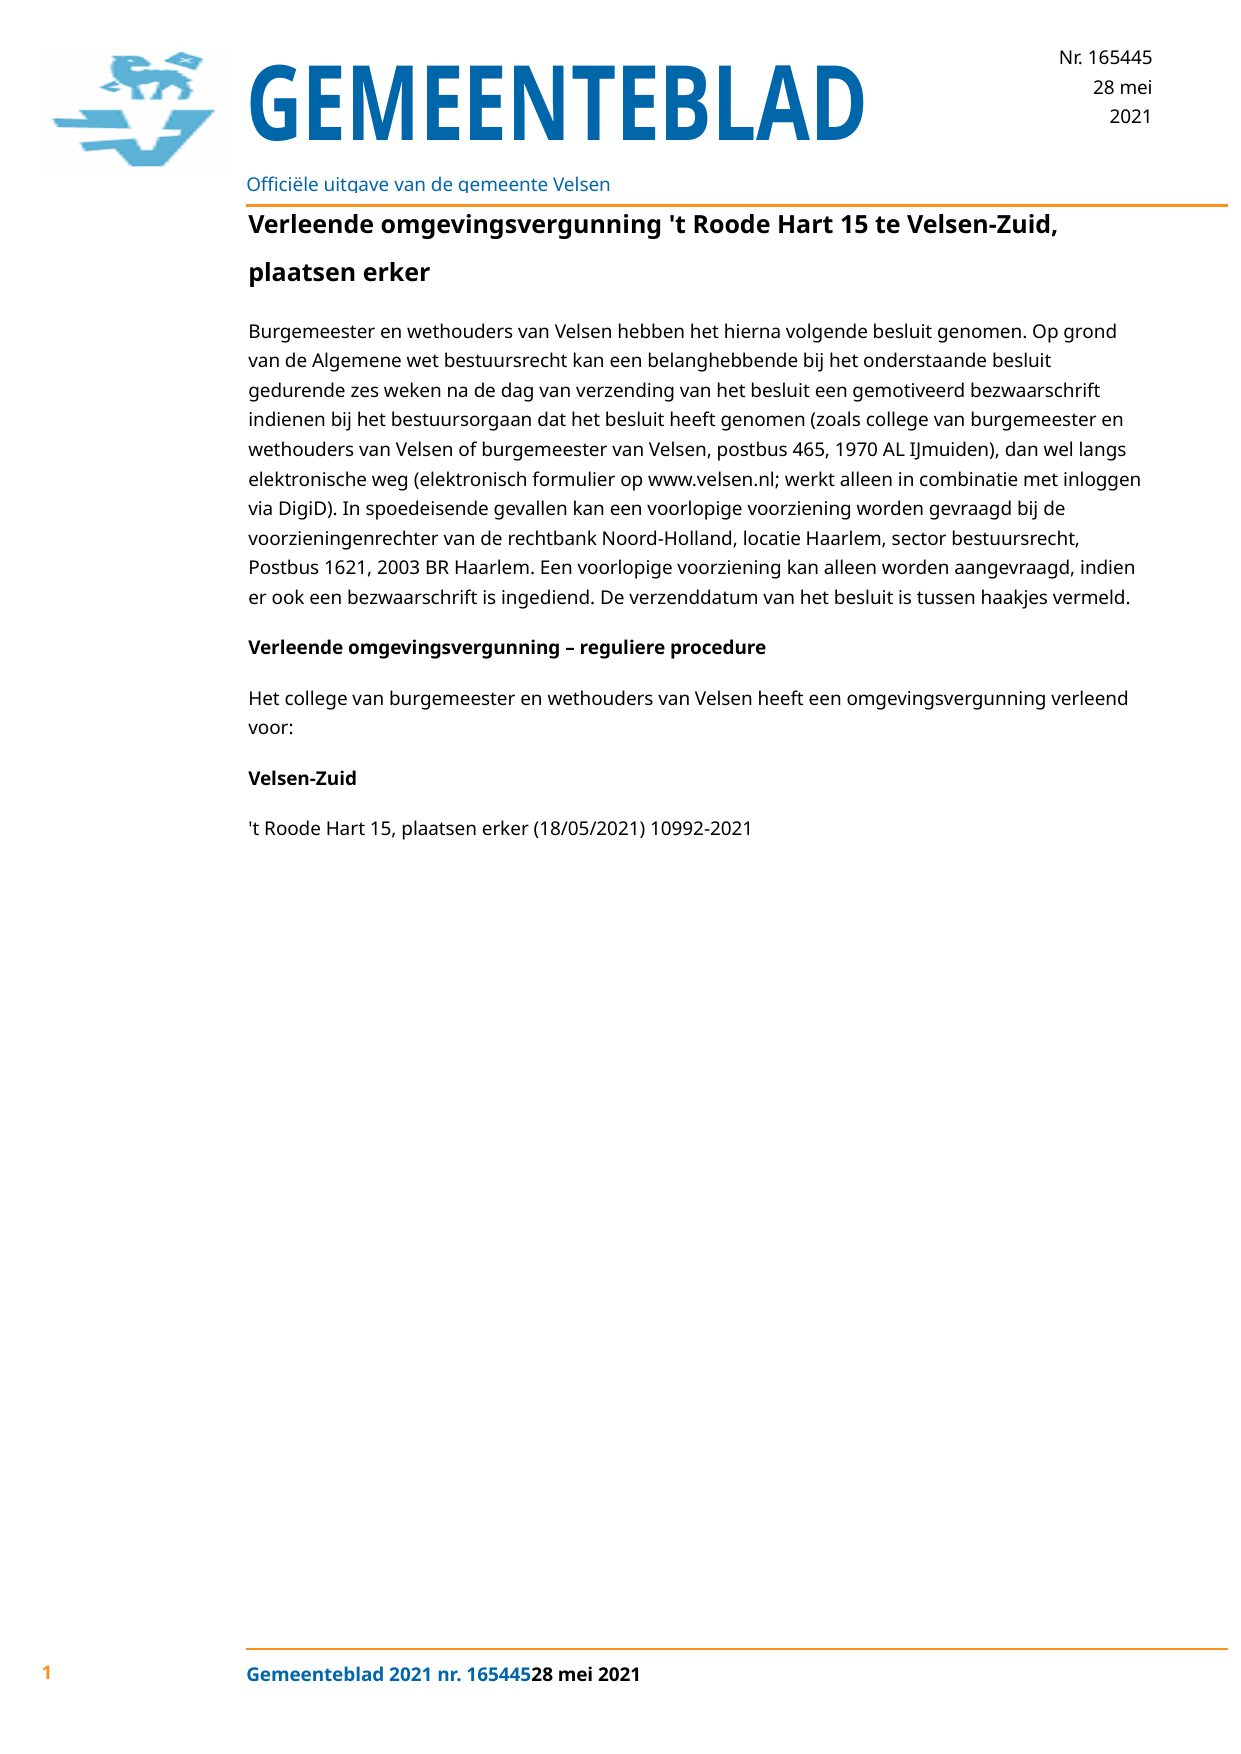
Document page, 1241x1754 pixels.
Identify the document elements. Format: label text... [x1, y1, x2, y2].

text Het college van burgemeester en wethouders van Velsen heeft een omgevingsvergunning verleend voor: [248, 685, 1152, 740]
text Verleende omgevingsvergunning – reguliere procedure [248, 634, 1152, 660]
text Verleende omgevingsvergunning 't Roode Hart 15 te Velsen-Zuid, plaatsen erker [248, 207, 1152, 288]
text 't Roode Hart 15, plaatsen erker (18/05/2021) 10992-2021 [248, 815, 1152, 841]
picture [41, 47, 231, 172]
text Velsen-Zuid [248, 765, 1152, 791]
text Burgemeester en wethouders van Velsen hebben het hierna volgende besluit genomen. Op grond van de Algemene wet bestuursrecht kan een belanghebbende bij het onderstaande besluit gedurende zes weken na de dag van verzending van het besluit een gemotiveerd bezwaarschrift indienen bij het bestuursorgaan dat het besluit heeft genomen (zoals college van burgemeester en wethouders van Velsen of burgemeester van Velsen, postbus 465, 1970 AL IJmuiden), dan wel langs elektronische weg (elektronisch formulier op www.velsen.nl; werkt alleen in combinatie met inloggen via DigiD). In spoedeisende gevallen kan een voorlopige voorziening worden gevraagd bij de voorzieningenrechter van de rechtbank Noord-Holland, locatie Haarlem, sector bestuursrecht, Postbus 1621, 2003 BR Haarlem. Een voorlopige voorziening kan alleen worden aangevraagd, indien er ook een bezwaarschrift is ingediend. De verzenddatum van het besluit is tussen haakjes vermeld. [248, 318, 1152, 610]
